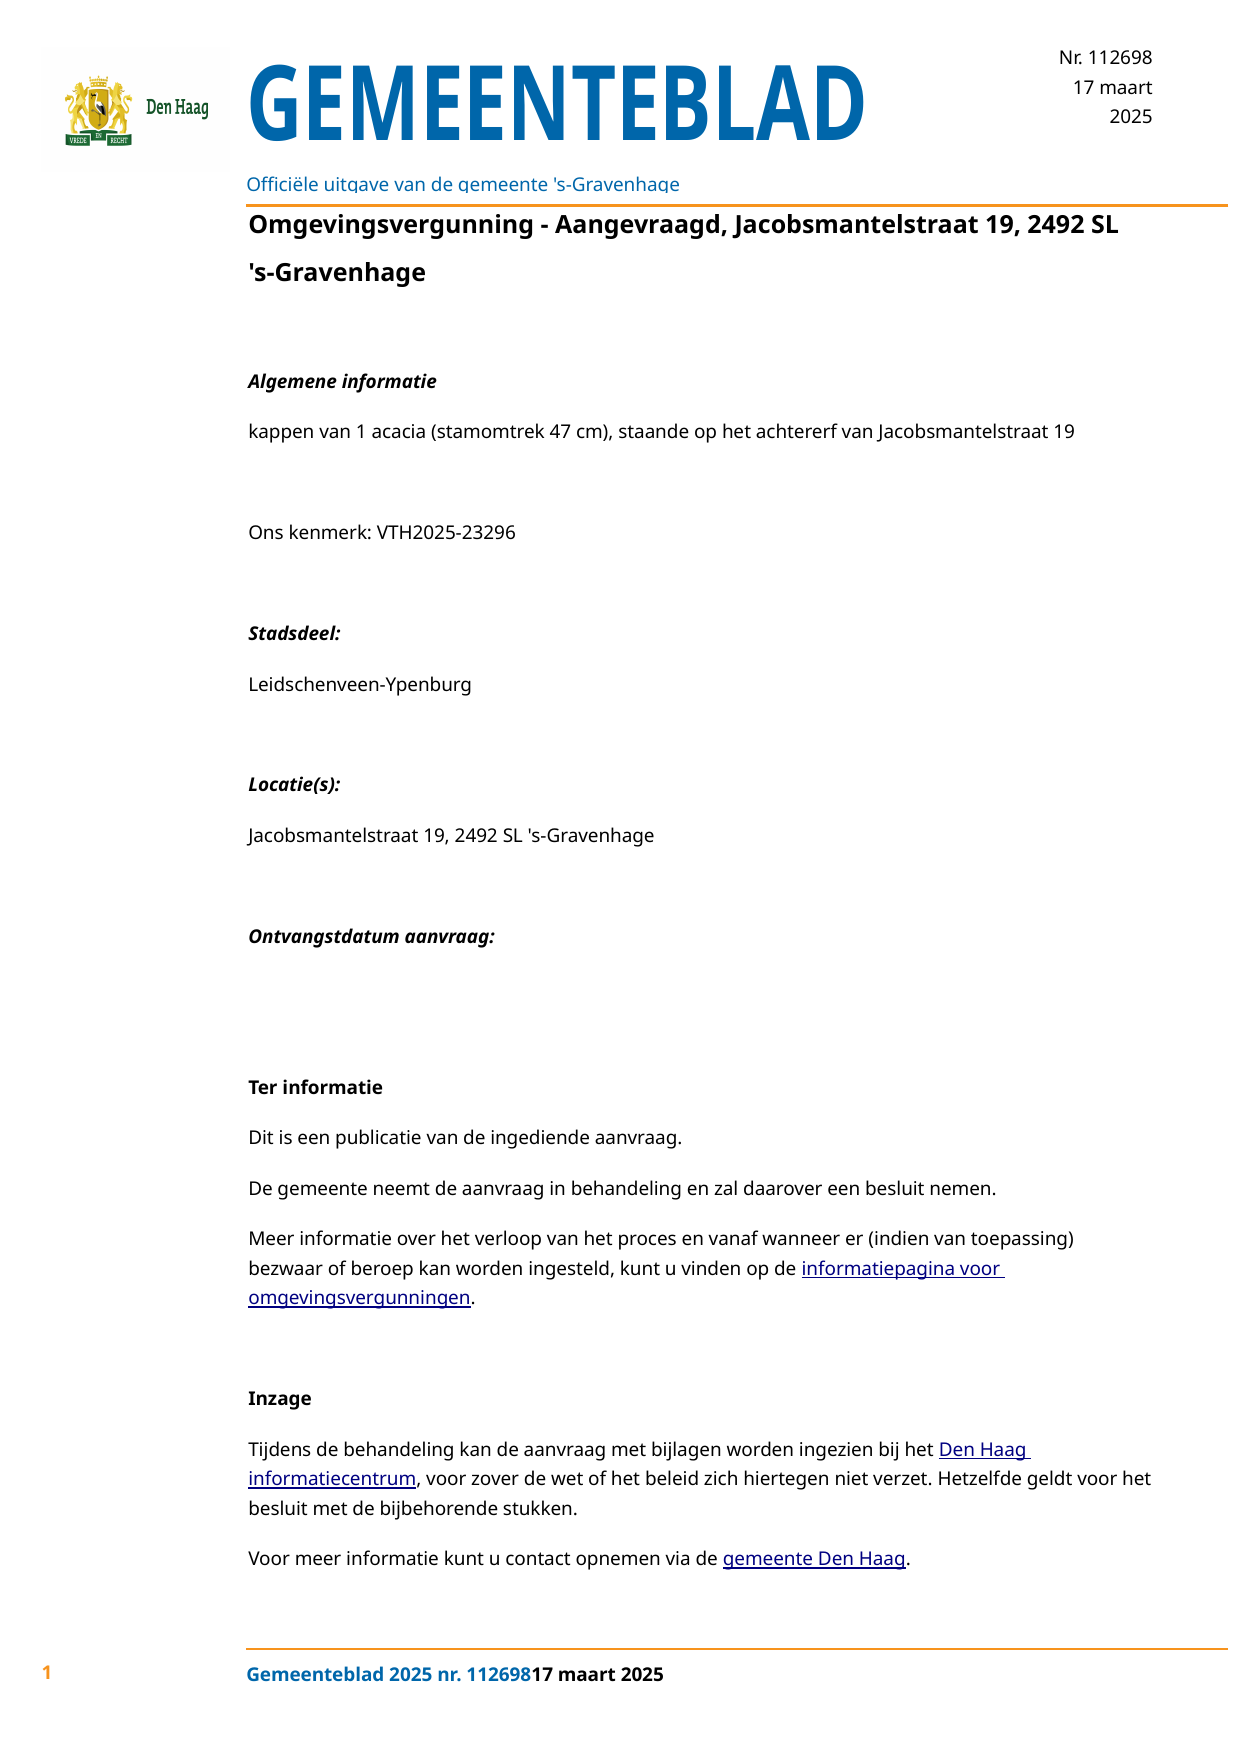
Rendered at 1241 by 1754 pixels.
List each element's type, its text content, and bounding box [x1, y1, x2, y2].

text Locatie(s): [248, 772, 1152, 797]
text Omgevingsvergunning - Aangevraagd, Jacobsmantelstraat 19, 2492 SL 's-Gravenhage [248, 207, 1152, 288]
text Tijdens de behandeling kan de aanvraag met bijlagen worden ingezien bij het Den Haag informatiecentrum, voor zover de wet of het beleid zich hiertegen niet verzet. Hetzelfde geldt voor het besluit met de bijbehorende stukken. [248, 1436, 1152, 1521]
text Stadsdeel: [248, 620, 1152, 646]
text Ter informatie [248, 1074, 1152, 1100]
text De gemeente neemt de aanvraag in behandeling en zal daarover een besluit nemen. [248, 1175, 1152, 1201]
text Algemene informatie [248, 368, 1152, 394]
text Leidschenveen-Ypenburg [248, 671, 1152, 697]
text kappen van 1 acacia (stamomtrek 47 cm), staande op het achtererf van Jacobsmantelstraat 19 [248, 419, 1152, 444]
text Jacobsmantelstraat 19, 2492 SL 's-Gravenhage [248, 822, 1152, 848]
text Voor meer informatie kunt u contact opnemen via de gemeente Den Haag. [248, 1545, 1152, 1571]
text Ons kenmerk: VTH2025-23296 [248, 519, 1152, 545]
text Inzage [248, 1385, 1152, 1411]
text Dit is een publicatie van de ingediende aanvraag. [248, 1124, 1152, 1150]
text Ontvangstdatum aanvraag: [248, 923, 1152, 949]
text Meer informatie over het verloop van het proces en vanaf wanneer er (indien van toepassing) bezwaar of beroep kan worden ingesteld, kunt u vinden op de informatiepagina voor omgevingsvergunningen. [248, 1225, 1152, 1310]
picture [41, 47, 231, 172]
